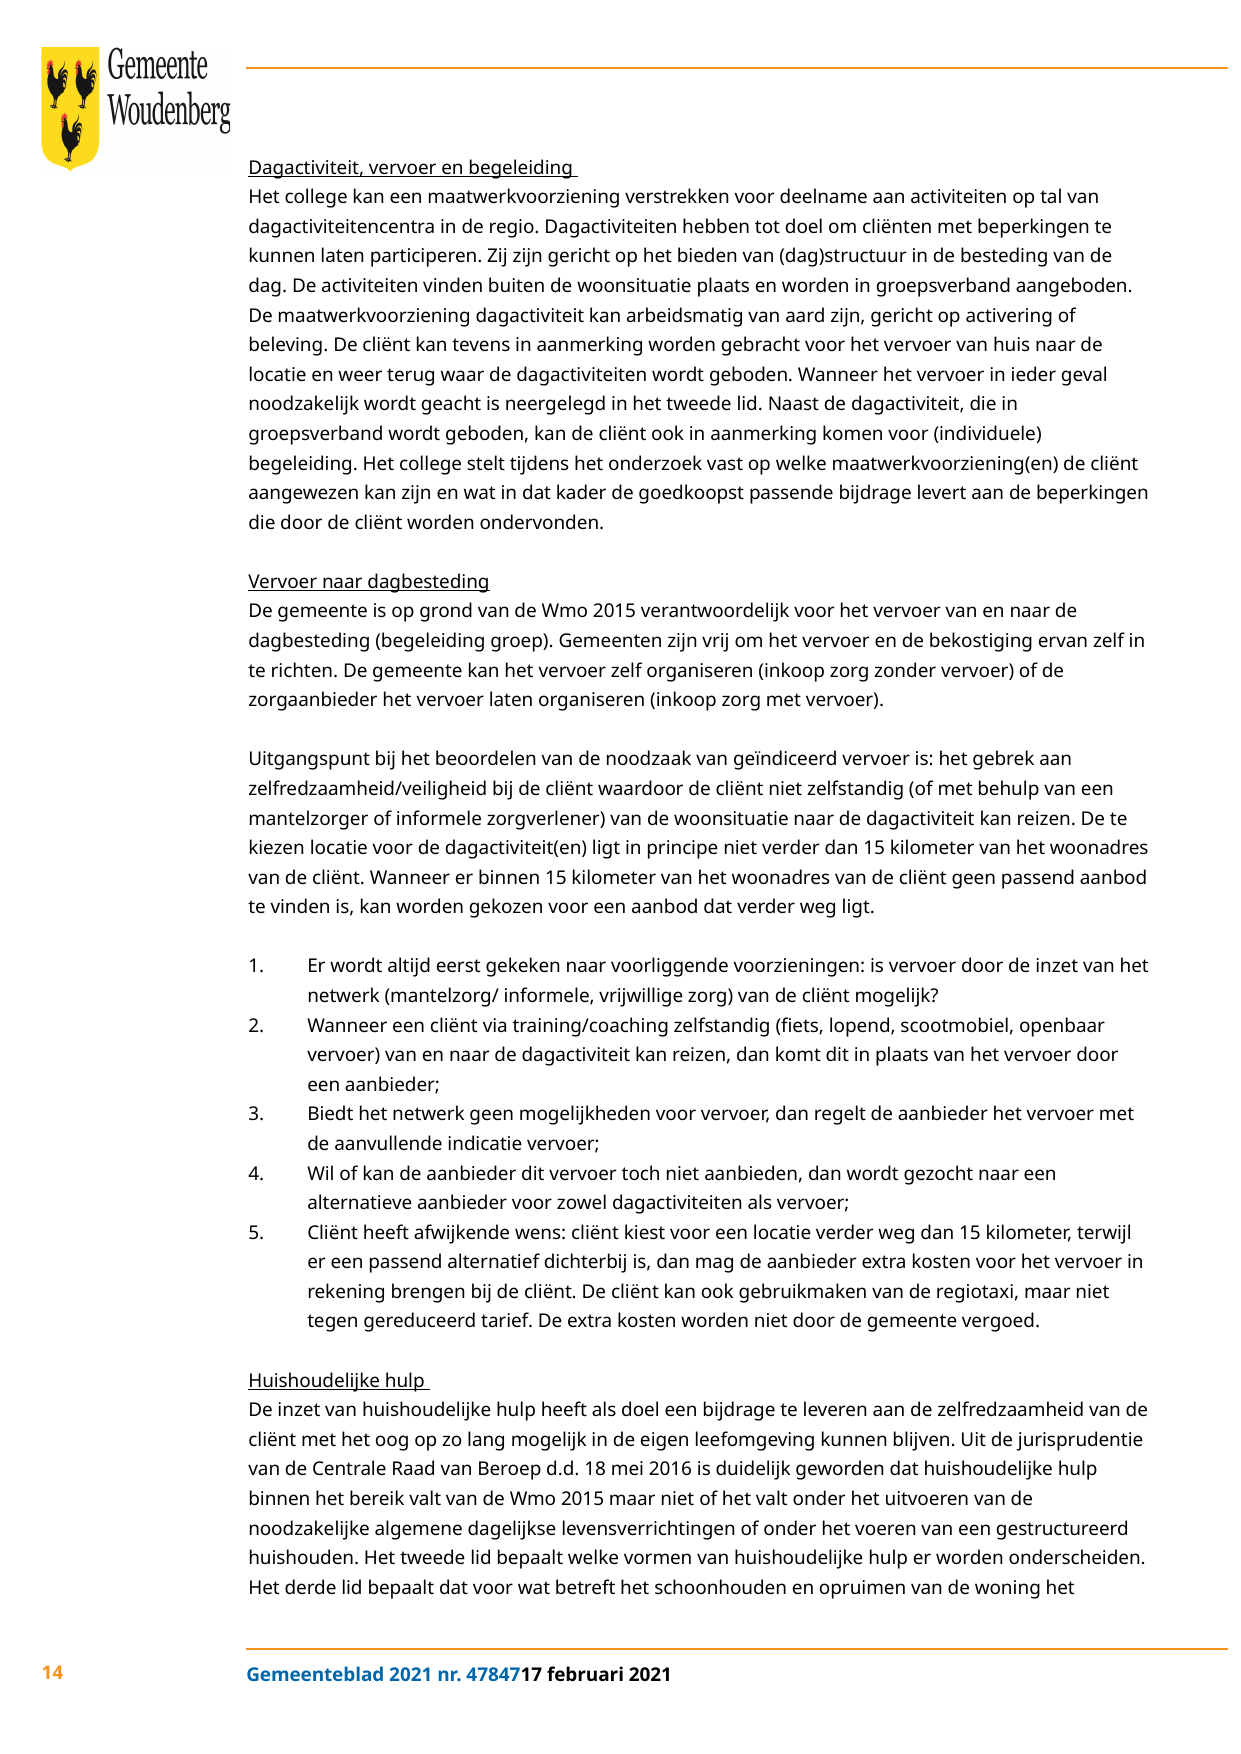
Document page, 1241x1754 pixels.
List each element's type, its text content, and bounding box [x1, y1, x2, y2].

text Uitgangspunt bij het beoordelen van de noodzaak van geïndiceerd vervoer is: het gebrek aan zelfredzaamheid/veiligheid bij de cliënt waardoor de cliënt niet zelfstandig (of met behulp van een mantelzorger of informele zorgverlener) van de woonsituatie naar de dagactiviteit kan reizen. De te kiezen locatie voor de dagactiviteit(en) ligt in principe niet verder dan 15 kilometer van het woonadres van de cliënt. Wanneer er binnen 15 kilometer van het woonadres van de cliënt geen passend aanbod te vinden is, kan worden gekozen voor een aanbod dat verder weg ligt. [248, 746, 1152, 919]
text Huishoudelijke hulp [248, 1367, 1152, 1393]
list Wil of kan de aanbieder dit vervoer toch niet aanbieden, dan wordt gezocht naar een alternatieve aanbieder voor zowel dagactiviteiten als vervoer; [248, 1160, 1152, 1215]
list Er wordt altijd eerst gekeken naar voorliggende voorzieningen: is vervoer door de inzet van het netwerk (mantelzorg/ informele, vrijwillige zorg) van de cliënt mogelijk? [248, 953, 1152, 1008]
picture [41, 47, 231, 172]
list Cliënt heeft afwijkende wens: cliënt kiest voor een locatie verder weg dan 15 kilometer, terwijl er een passend alternatief dichterbij is, dan mag de aanbieder extra kosten voor het vervoer in rekening brengen bij de cliënt. De cliënt kan ook gebruikmaken van de regiotaxi, maar niet tegen gereduceerd tarief. De extra kosten worden niet door de gemeente vergoed. [248, 1219, 1152, 1333]
text Vervoer naar dagbesteding [248, 568, 1152, 594]
list Wanneer een cliënt via training/coaching zelfstandig (fiets, lopend, scootmobiel, openbaar vervoer) van en naar de dagactiviteit kan reizen, dan komt dit in plaats van het vervoer door een aanbieder; [248, 1012, 1152, 1097]
text De gemeente is op grond van de Wmo 2015 verantwoordelijk voor het vervoer van en naar de dagbesteding (begeleiding groep). Gemeenten zijn vrij om het vervoer en de bekostiging ervan zelf in te richten. De gemeente kan het vervoer zelf organiseren (inkoop zorg zonder vervoer) of de zorgaanbieder het vervoer laten organiseren (inkoop zorg met vervoer). [248, 598, 1152, 712]
text Het college kan een maatwerkvoorziening verstrekken voor deelname aan activiteiten op tal van dagactiviteitencentra in de regio. Dagactiviteiten hebben tot doel om cliënten met beperkingen te kunnen laten participeren. Zij zijn gericht op het bieden van (dag)structuur in de besteding van de dag. De activiteiten vinden buiten de woonsituatie plaats en worden in groepsverband aangeboden. De maatwerkvoorziening dagactiviteit kan arbeidsmatig van aard zijn, gericht op activering of beleving. De cliënt kan tevens in aanmerking worden gebracht voor het vervoer van huis naar de locatie en weer terug waar de dagactiviteiten wordt geboden. Wanneer het vervoer in ieder geval noodzakelijk wordt geacht is neergelegd in het tweede lid. Naast de dagactiviteit, die in groepsverband wordt geboden, kan de cliënt ook in aanmerking komen voor (individuele) begeleiding. Het college stelt tijdens het onderzoek vast op welke maatwerkvoorziening(en) de cliënt aangewezen kan zijn en wat in dat kader de goedkoopst passende bijdrage levert aan de beperkingen die door de cliënt worden ondervonden. [248, 183, 1152, 535]
list Biedt het netwerk geen mogelijkheden voor vervoer, dan regelt de aanbieder het vervoer met de aanvullende indicatie vervoer; [248, 1101, 1152, 1156]
text De inzet van huishoudelijke hulp heeft als doel een bijdrage te leveren aan de zelfredzaamheid van de cliënt met het oog op zo lang mogelijk in de eigen leefomgeving kunnen blijven. Uit de jurisprudentie van de Centrale Raad van Beroep d.d. 18 mei 2016 is duidelijk geworden dat huishoudelijke hulp binnen het bereik valt van de Wmo 2015 maar niet of het valt onder het uitvoeren van de noodzakelijke algemene dagelijkse levensverrichtingen of onder het voeren van een gestructureerd huishouden. Het tweede lid bepaalt welke vormen van huishoudelijke hulp er worden onderscheiden. Het derde lid bepaalt dat voor wat betreft het schoonhouden en opruimen van de woning het [248, 1396, 1152, 1600]
text Dagactiviteit, vervoer en begeleiding [248, 154, 1152, 180]
